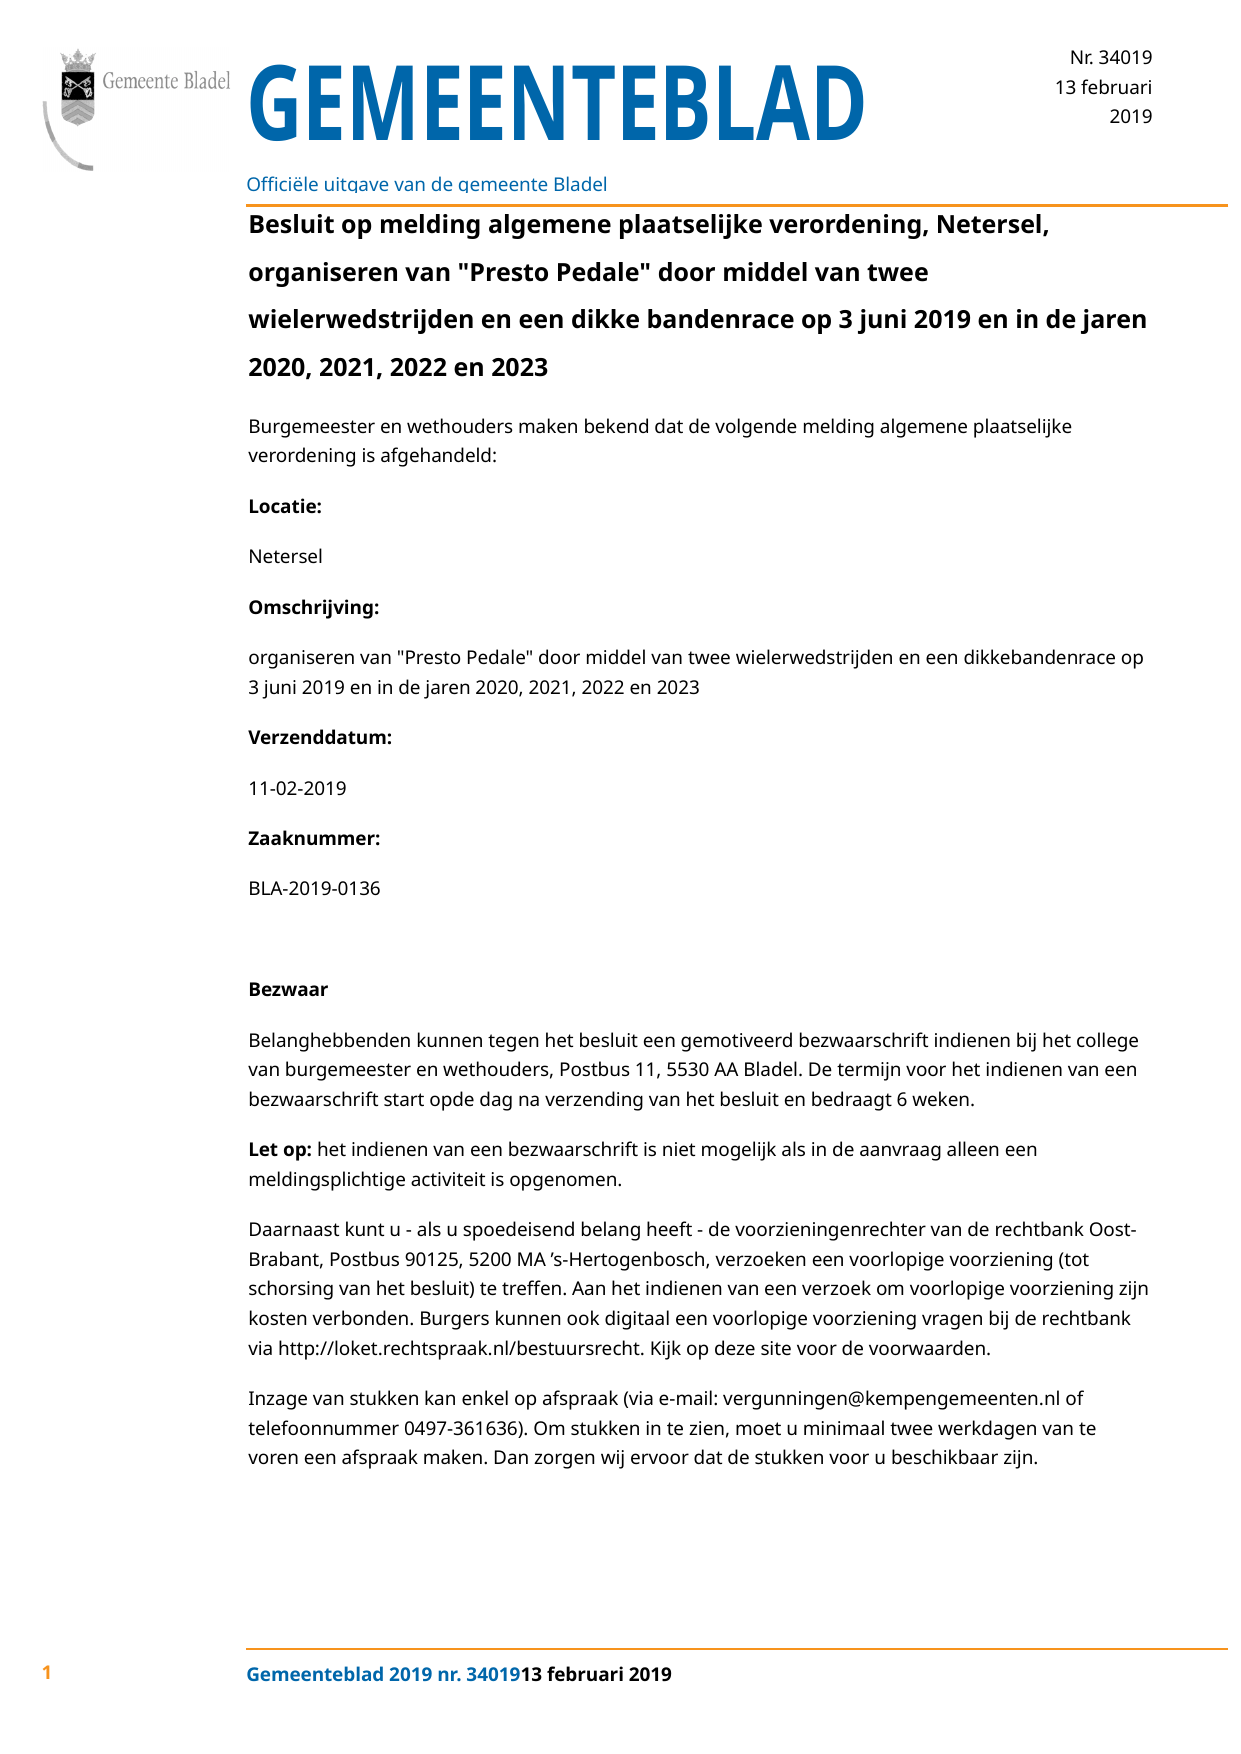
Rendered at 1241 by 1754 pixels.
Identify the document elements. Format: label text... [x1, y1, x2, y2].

text Burgemeester en wethouders maken bekend dat de volgende melding algemene plaatselijke verordening is afgehandeld: [248, 413, 1152, 468]
text Besluit op melding algemene plaatselijke verordening, Netersel, organiseren van "Presto Pedale" door middel van twee wielerwedstrijden en een dikke bandenrace op 3 juni 2019 en in de jaren 2020, 2021, 2022 en 2023 [248, 207, 1152, 384]
text BLA-2019-0136 [248, 876, 1152, 901]
text Zaaknummer: [248, 825, 1152, 851]
text Daarnaast kunt u - als u spoedeisend belang heeft - de voorzieningenrechter van de rechtbank Oost-Brabant, Postbus 90125, 5200 MA ’s-Hertogenbosch, verzoeken een voorlopige voorziening (tot schorsing van het besluit) te treffen. Aan het indienen van een verzoek om voorlopige voorziening zijn kosten verbonden. Burgers kunnen ook digitaal een voorlopige voorziening vragen bij de rechtbank via http://loket.rechtspraak.nl/bestuursrecht. Kijk op deze site voor de voorwaarden. [248, 1216, 1152, 1361]
text organiseren van "Presto Pedale" door middel van twee wielerwedstrijden en een dikkebandenrace op 3 juni 2019 en in de jaren 2020, 2021, 2022 en 2023 [248, 644, 1152, 700]
text Netersel [248, 543, 1152, 569]
text Inzage van stukken kan enkel op afspraak (via e-mail: vergunningen@kempengemeenten.nl of telefoonnummer 0497-361636). Om stukken in te zien, moet u minimaal twee werkdagen van te voren een afspraak maken. Dan zorgen wij ervoor dat de stukken voor u beschikbaar zijn. [248, 1385, 1152, 1470]
picture [41, 47, 231, 172]
text Verzenddatum: [248, 724, 1152, 750]
text Let op: het indienen van een bezwaarschrift is niet mogelijk als in de aanvraag alleen een meldingsplichtige activiteit is opgenomen. [248, 1136, 1152, 1192]
text Locatie: [248, 493, 1152, 519]
text Bezwaar [248, 976, 1152, 1002]
text Omschrijving: [248, 594, 1152, 620]
text 11-02-2019 [248, 775, 1152, 801]
text Belanghebbenden kunnen tegen het besluit een gemotiveerd bezwaarschrift indienen bij het college van burgemeester en wethouders, Postbus 11, 5530 AA Bladel. De termijn voor het indienen van een bezwaarschrift start opde dag na verzending van het besluit en bedraagt 6 weken. [248, 1027, 1152, 1112]
